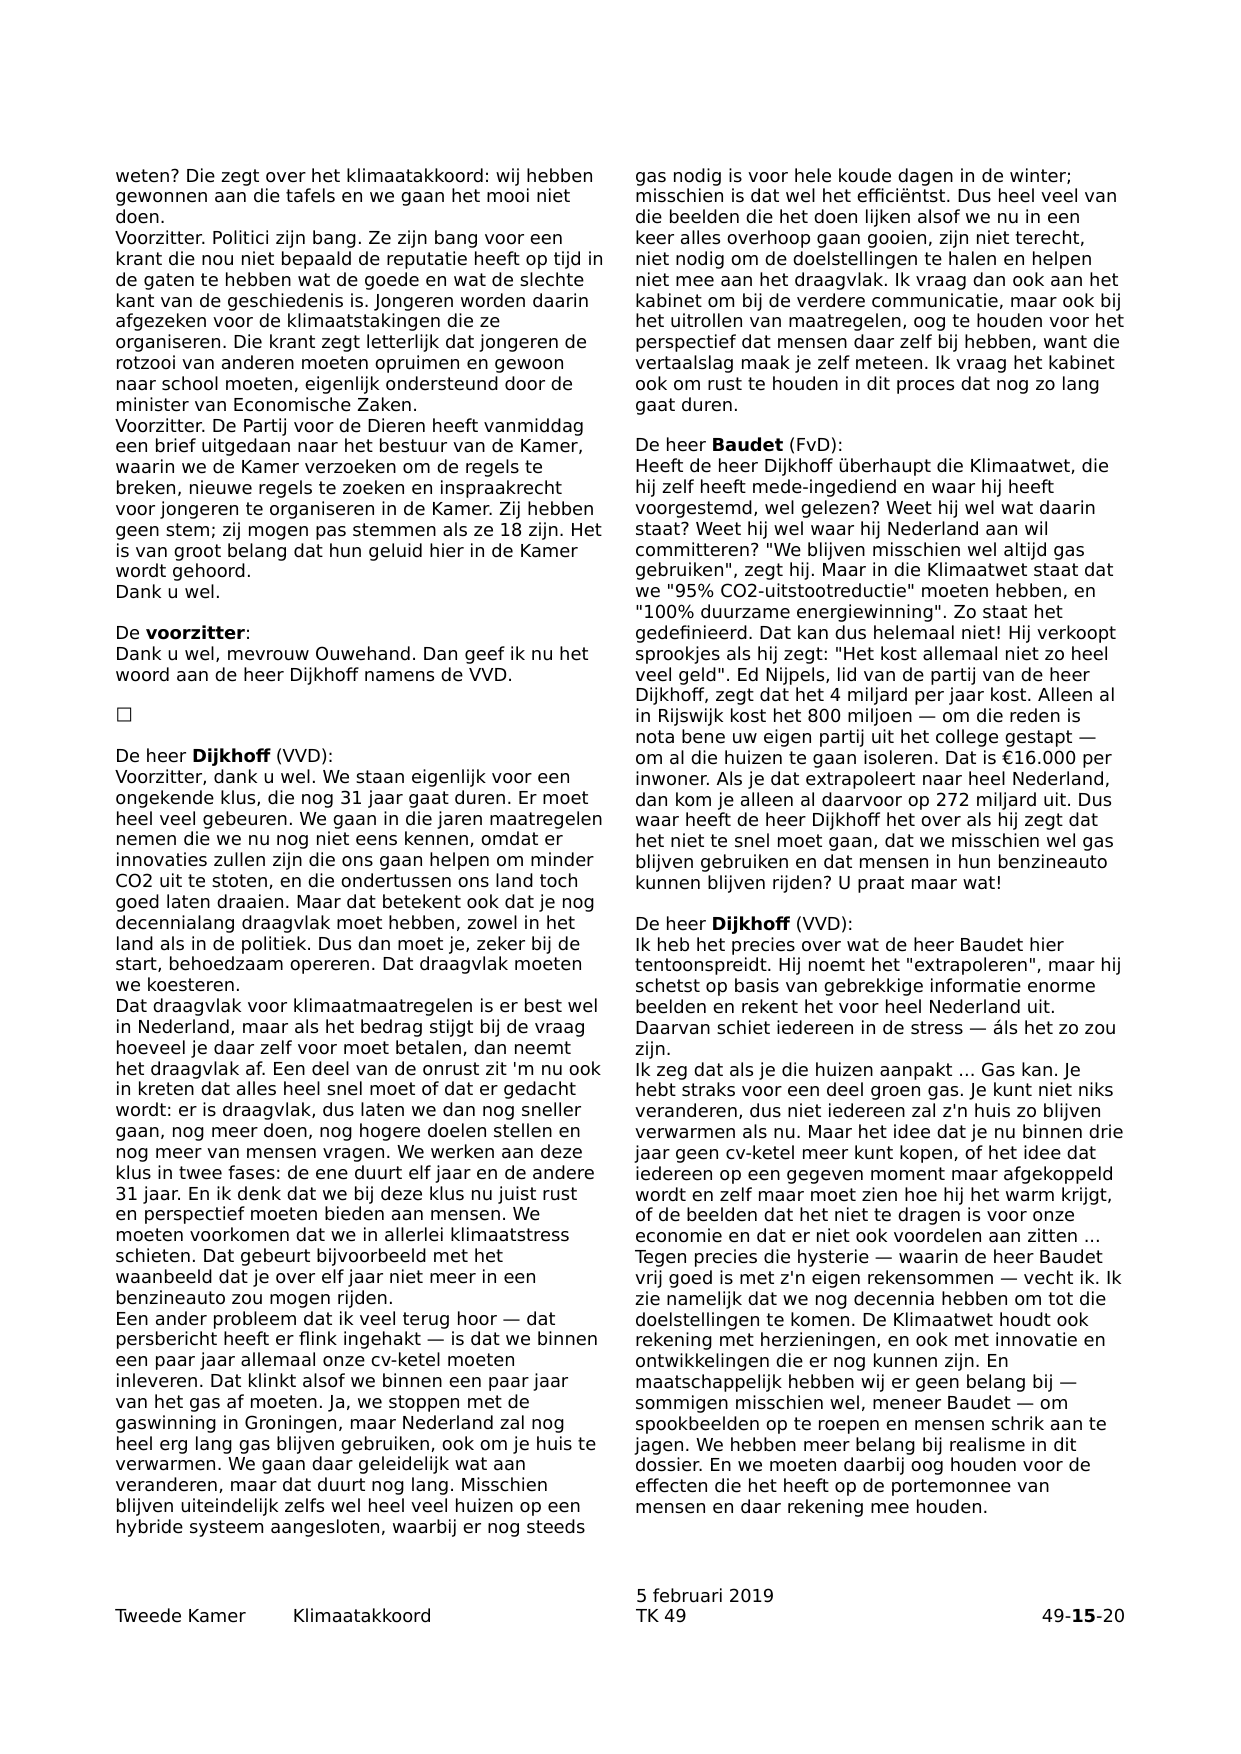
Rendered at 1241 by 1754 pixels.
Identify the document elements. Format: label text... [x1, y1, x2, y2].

text Voorzitter, dank u wel. We staan eigenlijk voor een ongekende klus, die nog 31 jaar gaat duren. Er moet heel veel gebeuren. We gaan in die jaren maatregelen nemen die we nu nog niet eens kennen, omdat er innovaties zullen zijn die ons gaan helpen om minder CO2 uit te stoten, en die ondertussen ons land toch goed laten draaien. Maar dat betekent ook dat je nog decennialang draagvlak moet hebben, zowel in het land als in de politiek. Dus dan moet je, zeker bij de start, behoedzaam opereren. Dat draagvlak moeten we koesteren. [115, 767, 605, 996]
text De heer Baudet (FvD): [635, 435, 1125, 456]
text Ik zeg dat als je die huizen aanpakt ... Gas kan. Je hebt straks voor een deel groen gas. Je kunt niet niks veranderen, dus niet iedereen zal z'n huis zo blijven verwarmen als nu. Maar het idee dat je nu binnen drie jaar geen cv-ketel meer kunt kopen, of het idee dat iedereen op een gegeven moment maar afgekoppeld wordt en zelf maar moet zien hoe hij het warm krijgt, of de beelden dat het niet te dragen is voor onze economie en dat er niet ook voordelen aan zitten ... Tegen precies die hysterie — waarin de heer Baudet vrij goed is met z'n eigen rekensommen — vecht ik. Ik zie namelijk dat we nog decennia hebben om tot die doelstellingen te komen. De Klimaatwet houdt ook rekening met herzieningen, en ook met innovatie en ontwikkelingen die er nog kunnen zijn. En maatschappelijk hebben wij er geen belang bij — sommigen misschien wel, meneer Baudet — om spookbeelden op te roepen en mensen schrik aan te jagen. We hebben meer belang bij realisme in dit dossier. En we moeten daarbij oog houden voor de effecten die het heeft op de portemonnee van mensen en daar rekening mee houden. [635, 1059, 1125, 1518]
text Voorzitter. Politici zijn bang. Ze zijn bang voor een krant die nou niet bepaald de reputatie heeft op tijd in de gaten te hebben wat de goede en wat de slechte kant van de geschiedenis is. Jongeren worden daarin afgezeken voor de klimaatstakingen die ze organiseren. Die krant zegt letterlijk dat jongeren de rotzooi van anderen moeten opruimen en gewoon naar school moeten, eigenlijk ondersteund door de minister van Economische Zaken. [115, 228, 605, 415]
text Voorzitter. De Partij voor de Dieren heeft vanmiddag een brief uitgedaan naar het bestuur van de Kamer, waarin we de Kamer verzoeken om de regels te breken, nieuwe regels te zoeken en inspraakrecht voor jongeren te organiseren in de Kamer. Zij hebben geen stem; zij mogen pas stemmen als ze 18 zijn. Het is van groot belang dat hun geluid hier in de Kamer wordt gehoord. [115, 415, 605, 582]
text Ik heb het precies over wat de heer Baudet hier tentoonspreidt. Hij noemt het "extrapoleren", maar hij schetst op basis van gebrekkige informatie enorme beelden en rekent het voor heel Nederland uit. Daarvan schiet iedereen in de stress — áls het zo zou zijn. [635, 934, 1125, 1059]
text De heer Dijkhoff (VVD): [635, 913, 1125, 934]
text Een ander probleem dat ik veel terug hoor — dat persbericht heeft er flink ingehakt — is dat we binnen een paar jaar allemaal onze cv-ketel moeten inleveren. Dat klinkt alsof we binnen een paar jaar van het gas af moeten. Ja, we stoppen met de gaswinning in Groningen, maar Nederland zal nog heel erg lang gas blijven gebruiken, ook om je huis te verwarmen. We gaan daar geleidelijk wat aan veranderen, maar dat duurt nog lang. Misschien blijven uiteindelijk zelfs wel heel veel huizen op een hybride systeem aangesloten, waarbij er nog steeds [115, 1308, 605, 1537]
text De heer Dijkhoff (VVD): [115, 746, 605, 767]
text De voorzitter: [115, 623, 605, 643]
text gas nodig is voor hele koude dagen in de winter; misschien is dat wel het efficiëntst. Dus heel veel van die beelden die het doen lijken alsof we nu in een keer alles overhoop gaan gooien, zijn niet terecht, niet nodig om de doelstellingen te halen en helpen niet mee aan het draagvlak. Ik vraag dan ook aan het kabinet om bij de verdere communicatie, maar ook bij het uitrollen van maatregelen, oog te houden voor het perspectief dat mensen daar zelf bij hebben, want die vertaalslag maak je zelf meteen. Ik vraag het kabinet ook om rust te houden in dit proces dat nog zo lang gaat duren. [635, 165, 1125, 415]
text Heeft de heer Dijkhoff überhaupt die Klimaatwet, die hij zelf heeft mede-ingediend en waar hij heeft voorgestemd, wel gelezen? Weet hij wel wat daarin staat? Weet hij wel waar hij Nederland aan wil committeren? "We blijven misschien wel altijd gas gebruiken", zegt hij. Maar in die Klimaatwet staat dat we "95% CO2-uitstootreductie" moeten hebben, en "100% duurzame energiewinning". Zo staat het gedefinieerd. Dat kan dus helemaal niet! Hij verkoopt sprookjes als hij zegt: "Het kost allemaal niet zo heel veel geld". Ed Nijpels, lid van de partij van de heer Dijkhoff, zegt dat het 4 miljard per jaar kost. Alleen al in Rijswijk kost het 800 miljoen — om die reden is nota bene uw eigen partij uit het college gestapt — om al die huizen te gaan isoleren. Dat is €16.000 per inwoner. Als je dat extrapoleert naar heel Nederland, dan kom je alleen al daarvoor op 272 miljard uit. Dus waar heeft de heer Dijkhoff het over als hij zegt dat het niet te snel moet gaan, dat we misschien wel gas blijven gebruiken en dat mensen in hun benzineauto kunnen blijven rijden? U praat maar wat! [635, 456, 1125, 893]
text weten? Die zegt over het klimaatakkoord: wij hebben gewonnen aan die tafels en we gaan het mooi niet doen. [115, 165, 605, 228]
text Dat draagvlak voor klimaatmaatregelen is er best wel in Nederland, maar als het bedrag stijgt bij de vraag hoeveel je daar zelf voor moet betalen, dan neemt het draagvlak af. Een deel van de onrust zit 'm nu ook in kreten dat alles heel snel moet of dat er gedacht wordt: er is draagvlak, dus laten we dan nog sneller gaan, nog meer doen, nog hogere doelen stellen en nog meer van mensen vragen. We werken aan deze klus in twee fases: de ene duurt elf jaar en de andere 31 jaar. En ik denk dat we bij deze klus nu juist rust en perspectief moeten bieden aan mensen. We moeten voorkomen dat we in allerlei klimaatstress schieten. Dat gebeurt bijvoorbeeld met het waanbeeld dat je over elf jaar niet meer in een benzineauto zou mogen rijden. [115, 996, 605, 1308]
text Dank u wel. [115, 582, 605, 603]
text ⬜ [115, 705, 605, 726]
text Dank u wel, mevrouw Ouwehand. Dan geef ik nu het woord aan de heer Dijkhoff namens de VVD. [115, 643, 605, 685]
